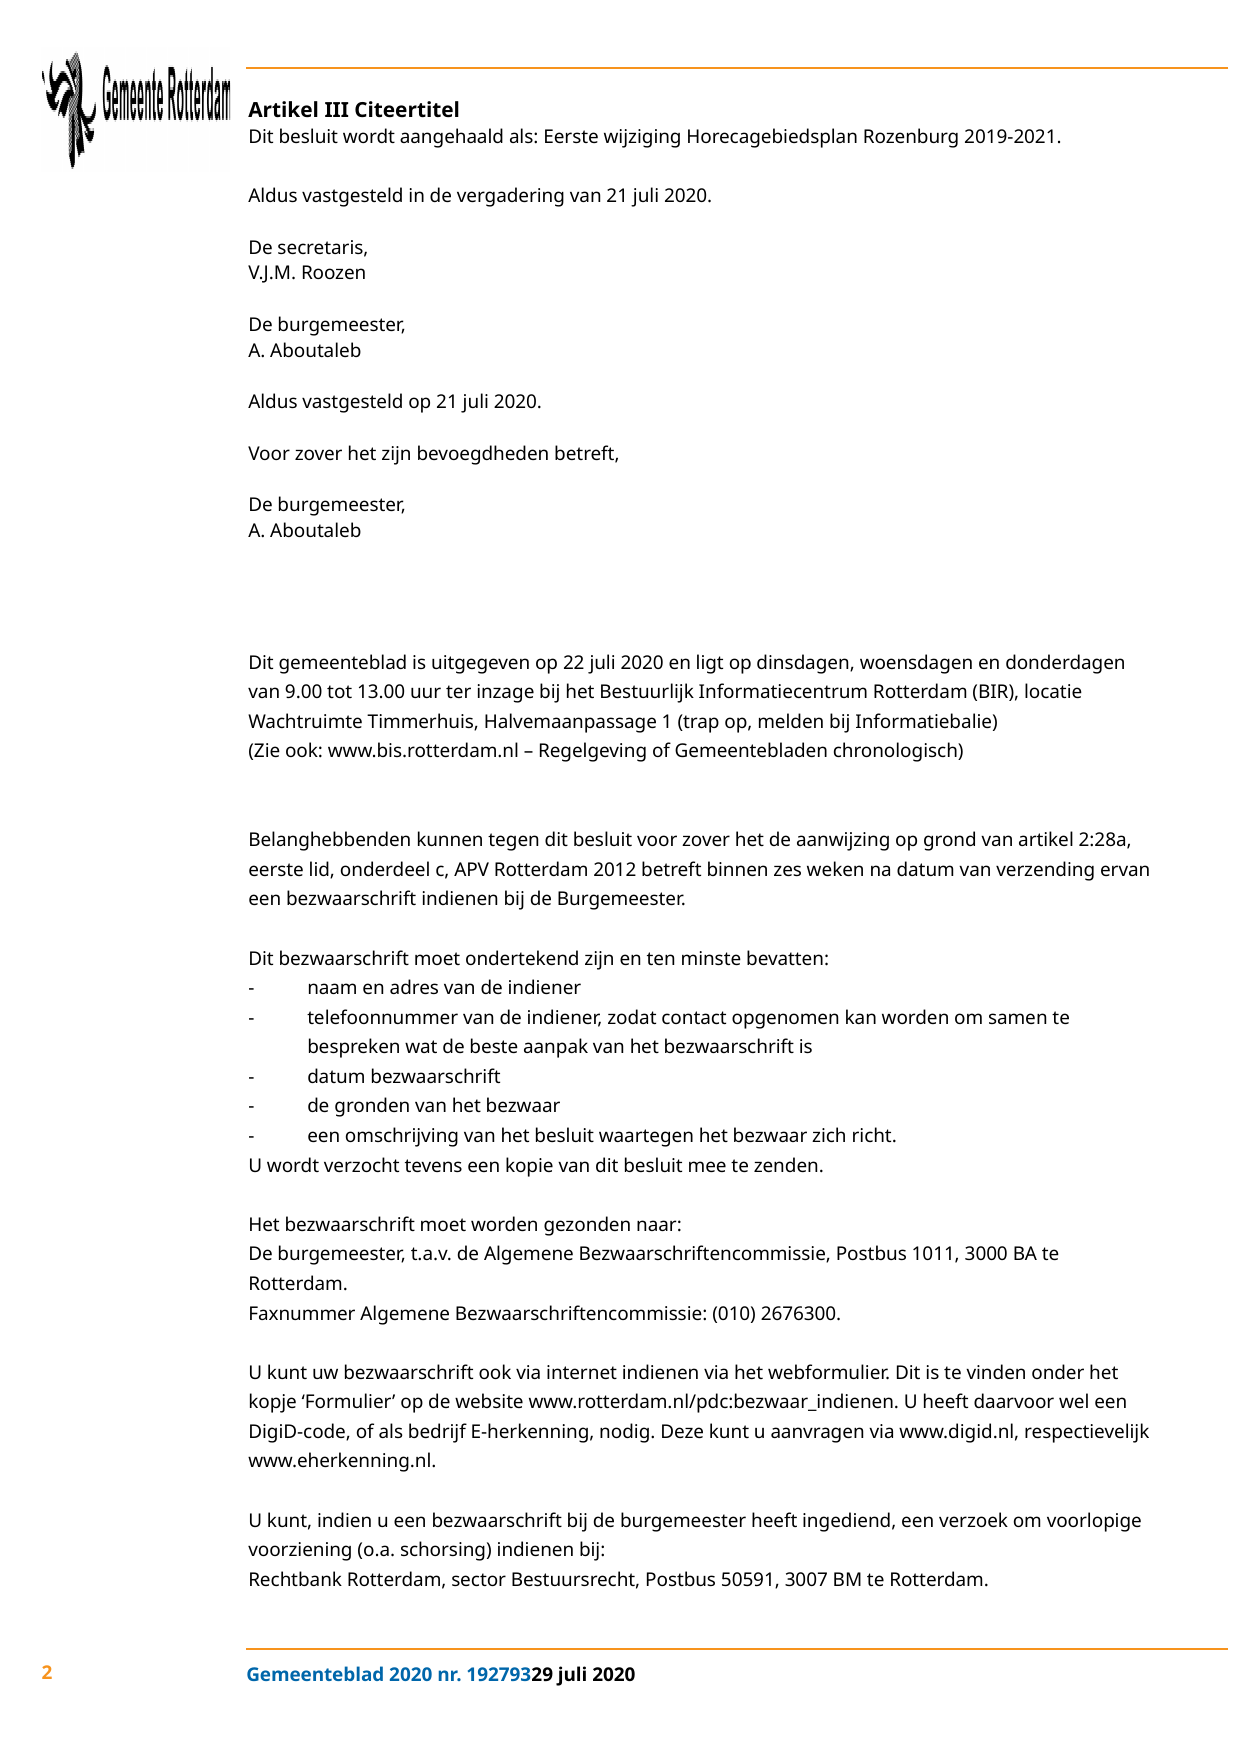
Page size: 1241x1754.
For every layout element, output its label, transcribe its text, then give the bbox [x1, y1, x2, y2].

list naam en adres van de indiener [248, 974, 1152, 1000]
text Dit besluit wordt aangehaald als: Eerste wijziging Horecagebiedsplan Rozenburg 2019-2021. [248, 123, 1152, 149]
text De burgemeester, t.a.v. de Algemene Bezwaarschriftencommissie, Postbus 1011, 3000 BA te Rotterdam. [248, 1241, 1152, 1296]
text De burgemeester, [248, 491, 1152, 517]
text Aldus vastgesteld op 21 juli 2020. [248, 388, 1152, 414]
text Dit gemeenteblad is uitgegeven op 22 juli 2020 en ligt op dinsdagen, woensdagen en donderdagen van 9.00 tot 13.00 uur ter inzage bij het Bestuurlijk Informatiecentrum Rotterdam (BIR), locatie Wachtruimte Timmerhuis, Halvemaanpassage 1 (trap op, melden bij Informatiebalie) [248, 649, 1152, 734]
list datum bezwaarschrift [248, 1063, 1152, 1089]
text De secretaris, [248, 234, 1152, 259]
list de gronden van het bezwaar [248, 1093, 1152, 1118]
text Belanghebbenden kunnen tegen dit besluit voor zover het de aanwijzing op grond van artikel 2:28a, eerste lid, onderdeel c, APV Rotterdam 2012 betreft binnen zes weken na datum van verzending ervan een bezwaarschrift indienen bij de Burgemeester. [248, 826, 1152, 911]
picture [41, 47, 231, 172]
text Faxnummer Algemene Bezwaarschriftencommissie: (010) 2676300. [248, 1300, 1152, 1326]
text U kunt uw bezwaarschrift ook via internet indienen via het webformulier. Dit is te vinden onder het kopje ‘Formulier’ op de website www.rotterdam.nl/pdc:bezwaar_indienen. U heeft daarvoor wel een DigiD-code, of als bedrijf E-herkenning, nodig. Deze kunt u aanvragen via www.digid.nl, respectievelijk www.eherkenning.nl. [248, 1359, 1152, 1473]
text V.J.M. Roozen [248, 259, 1152, 285]
text Aldus vastgesteld in de vergadering van 21 juli 2020. [248, 182, 1152, 208]
list telefoonnummer van de indiener, zodat contact opgenomen kan worden om samen te bespreken wat de beste aanpak van het bezwaarschrift is [248, 1004, 1152, 1059]
text Het bezwaarschrift moet worden gezonden naar: [248, 1211, 1152, 1237]
text De burgemeester, [248, 311, 1152, 337]
text U wordt verzocht tevens een kopie van dit besluit mee te zenden. [248, 1152, 1152, 1178]
text A. Aboutaleb [248, 517, 1152, 543]
text Dit bezwaarschrift moet ondertekend zijn en ten minste bevatten: [248, 945, 1152, 971]
text Voor zover het zijn bevoegdheden betreft, [248, 440, 1152, 465]
text (Zie ook: www.bis.rotterdam.nl – Regelgeving of Gemeentebladen chronologisch) [248, 738, 1152, 763]
text Rechtbank Rotterdam, sector Bestuursrecht, Postbus 50591, 3007 BM te Rotterdam. [248, 1566, 1152, 1592]
list een omschrijving van het besluit waartegen het bezwaar zich richt. [248, 1122, 1152, 1148]
text Artikel III Citeertitel [248, 95, 1152, 123]
text A. Aboutaleb [248, 337, 1152, 362]
text U kunt, indien u een bezwaarschrift bij de burgemeester heeft ingediend, een verzoek om voorlopige voorziening (o.a. schorsing) indienen bij: [248, 1507, 1152, 1562]
